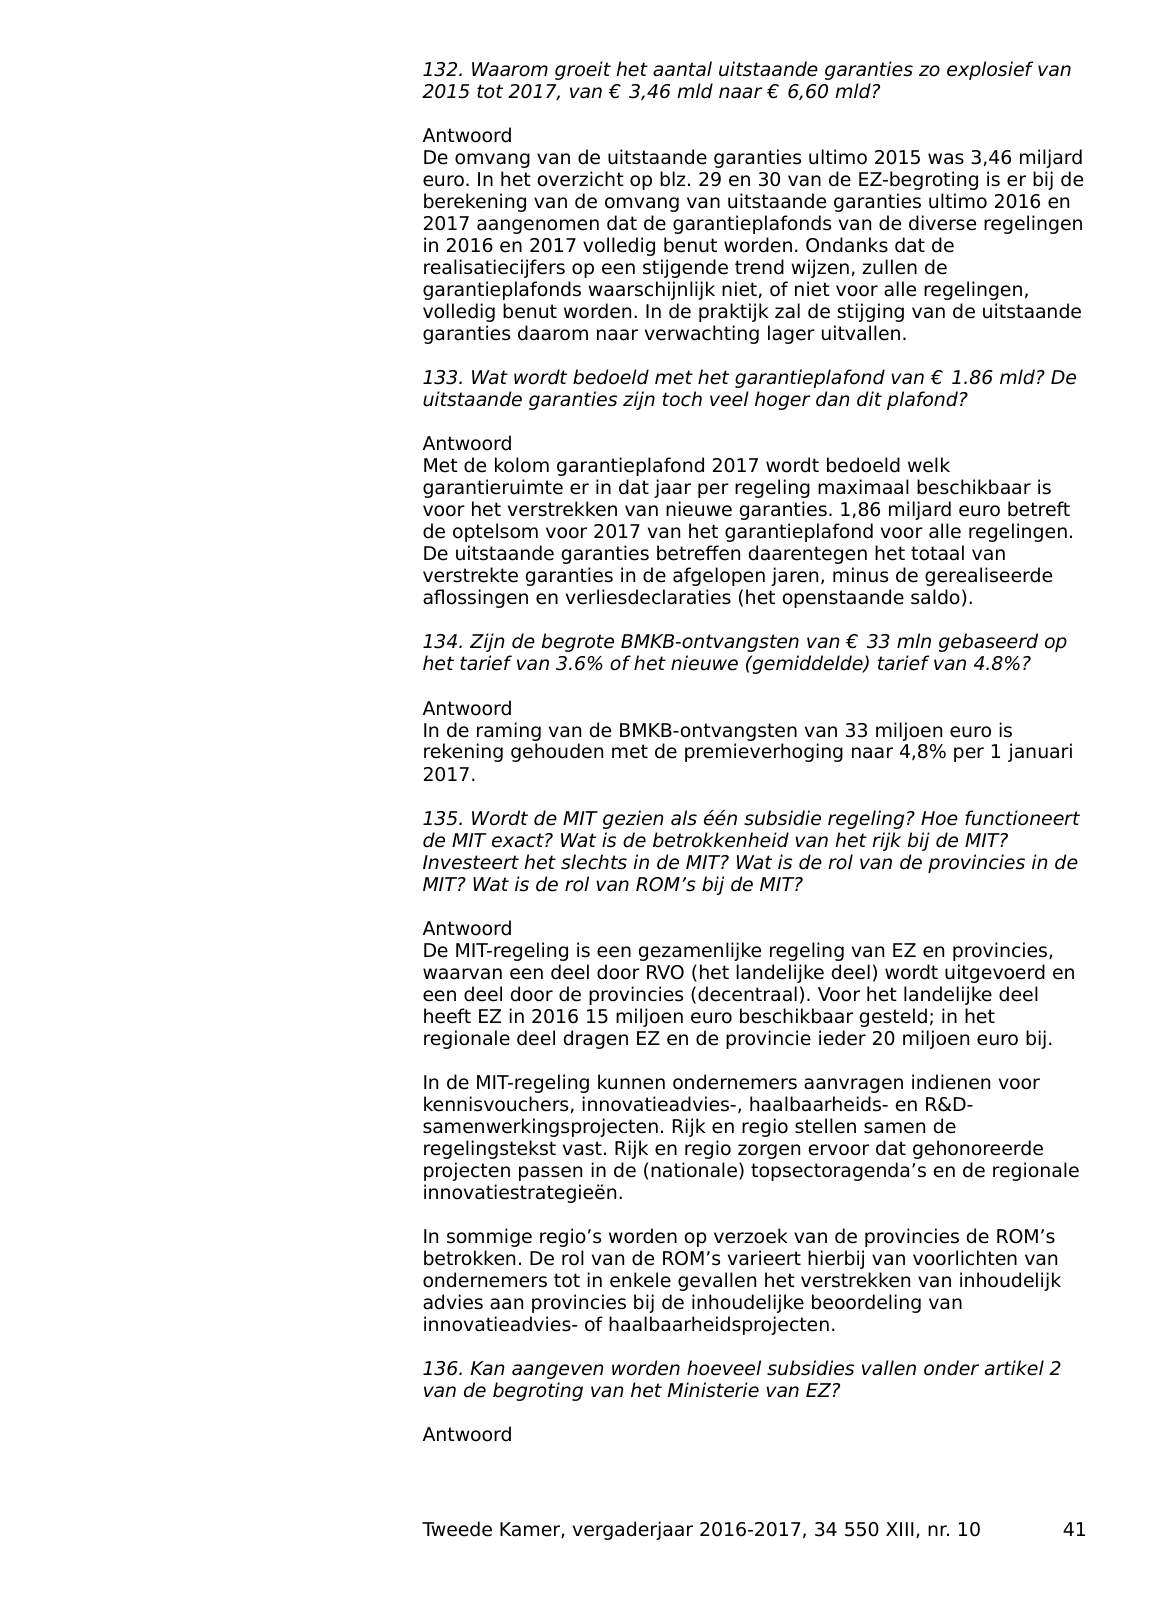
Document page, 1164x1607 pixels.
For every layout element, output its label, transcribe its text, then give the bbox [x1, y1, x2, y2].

text Met de kolom garantieplafond 2017 wordt bedoeld welk garantieruimte er in dat jaar per regeling maximaal beschikbaar is voor het verstrekken van nieuwe garanties. 1,86 miljard euro betreft de optelsom voor 2017 van het garantieplafond voor alle regelingen. De uitstaande garanties betreffen daarentegen het totaal van verstrekte garanties in de afgelopen jaren, minus de gerealiseerde aflossingen en verliesdeclaraties (het openstaande saldo). [422, 455, 1087, 609]
text 134. Zijn de begrote BMKB-ontvangsten van € 33 mln gebaseerd op het tarief van 3.6% of het nieuwe (gemiddelde) tarief van 4.8%? [422, 631, 1087, 675]
text De MIT-regeling is een gezamenlijke regeling van EZ en provincies, waarvan een deel door RVO (het landelijke deel) wordt uitgevoerd en een deel door de provincies (decentraal). Voor het landelijke deel heeft EZ in 2016 15 miljoen euro beschikbaar gesteld; in het regionale deel dragen EZ en de provincie ieder 20 miljoen euro bij. [422, 940, 1087, 1049]
text 133. Wat wordt bedoeld met het garantieplafond van € 1.86 mld? De uitstaande garanties zijn toch veel hoger dan dit plafond? [422, 367, 1087, 411]
text Antwoord [422, 1424, 1087, 1446]
text Antwoord [422, 433, 1087, 455]
text Antwoord [422, 125, 1087, 147]
text In sommige regio’s worden op verzoek van de provincies de ROM’s betrokken. De rol van de ROM’s varieert hierbij van voorlichten van ondernemers tot in enkele gevallen het verstrekken van inhoudelijk advies aan provincies bij de inhoudelijke beoordeling van innovatieadvies- of haalbaarheidsprojecten. [422, 1226, 1087, 1336]
text In de MIT-regeling kunnen ondernemers aanvragen indienen voor kennisvouchers, innovatieadvies-, haalbaarheids- en R&D-samenwerkingsprojecten. Rijk en regio stellen samen de regelingstekst vast. Rijk en regio zorgen ervoor dat gehonoreerde projecten passen in de (nationale) topsectoragenda’s en de regionale innovatiestrategieën. [422, 1072, 1087, 1204]
text Antwoord [422, 697, 1087, 719]
text 135. Wordt de MIT gezien als één subsidie regeling? Hoe functioneert de MIT exact? Wat is de betrokkenheid van het rijk bij de MIT? Investeert het slechts in de MIT? Wat is de rol van de provincies in de MIT? Wat is de rol van ROM’s bij de MIT? [422, 808, 1087, 896]
text 132. Waarom groeit het aantal uitstaande garanties zo explosief van 2015 tot 2017, van € 3,46 mld naar € 6,60 mld? [422, 59, 1087, 103]
text In de raming van de BMKB-ontvangsten van 33 miljoen euro is rekening gehouden met de premieverhoging naar 4,8% per 1 januari 2017. [422, 719, 1087, 785]
text 136. Kan aangeven worden hoeveel subsidies vallen onder artikel 2 van de begroting van het Ministerie van EZ? [422, 1358, 1087, 1402]
text De omvang van de uitstaande garanties ultimo 2015 was 3,46 miljard euro. In het overzicht op blz. 29 en 30 van de EZ-begroting is er bij de berekening van de omvang van uitstaande garanties ultimo 2016 en 2017 aangenomen dat de garantieplafonds van de diverse regelingen in 2016 en 2017 volledig benut worden. Ondanks dat de realisatiecijfers op een stijgende trend wijzen, zullen de garantieplafonds waarschijnlijk niet, of niet voor alle regelingen, volledig benut worden. In de praktijk zal de stijging van de uitstaande garanties daarom naar verwachting lager uitvallen. [422, 147, 1087, 345]
text Antwoord [422, 918, 1087, 940]
